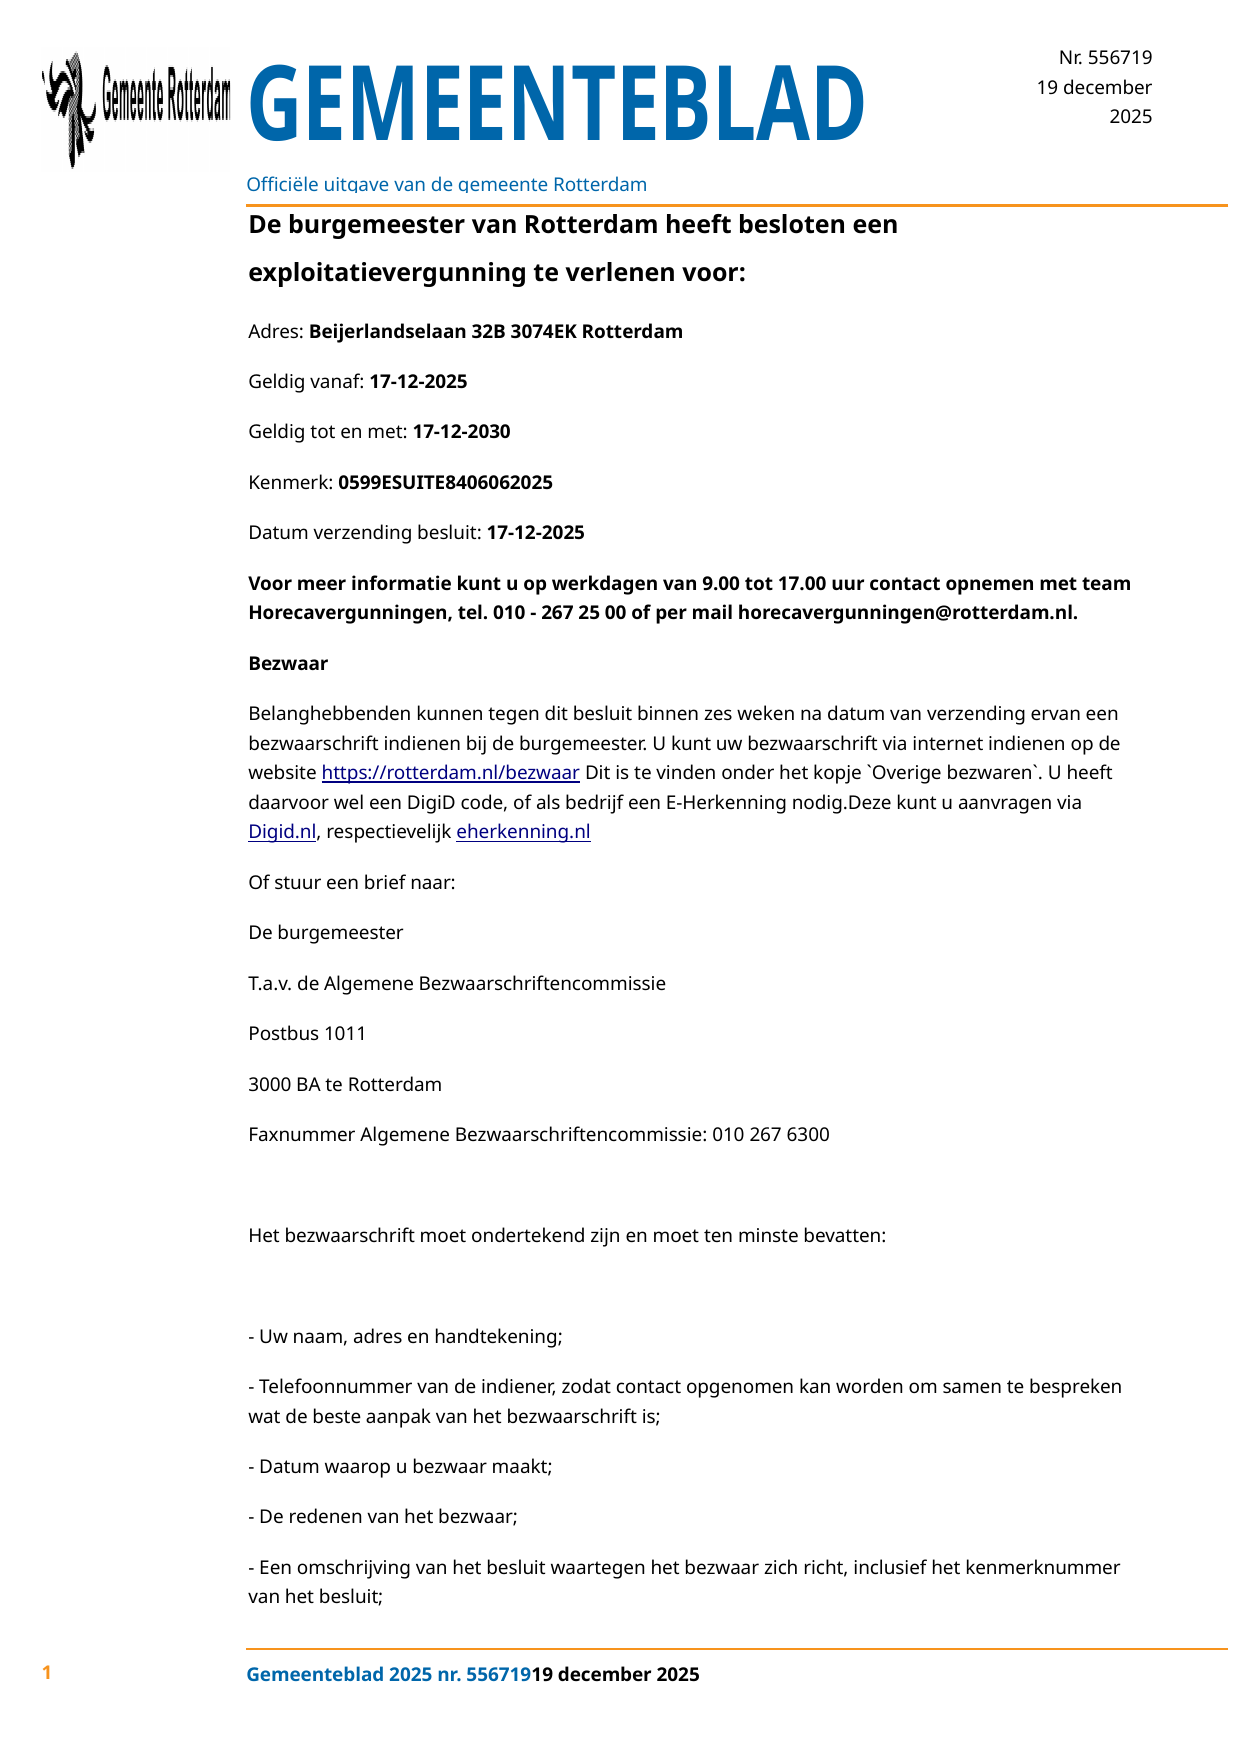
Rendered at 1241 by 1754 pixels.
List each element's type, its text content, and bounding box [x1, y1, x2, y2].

text Postbus 1011 [248, 1020, 1152, 1046]
text 3000 BA te Rotterdam [248, 1071, 1152, 1097]
text Geldig vanaf: 17-12-2025 [248, 368, 1152, 394]
text Adres: Beijerlandselaan 32B 3074EK Rotterdam [248, 318, 1152, 344]
text - De redenen van het bezwaar; [248, 1504, 1152, 1529]
text Kenmerk: 0599ESUITE8406062025 [248, 469, 1152, 495]
text De burgemeester van Rotterdam heeft besloten een exploitatievergunning te verlenen voor: [248, 207, 1152, 288]
text Of stuur een brief naar: [248, 869, 1152, 895]
picture [41, 47, 231, 172]
text Het bezwaarschrift moet ondertekend zijn en moet ten minste bevatten: [248, 1222, 1152, 1248]
text Faxnummer Algemene Bezwaarschriftencommissie: 010 267 6300 [248, 1121, 1152, 1147]
text T.a.v. de Algemene Bezwaarschriftencommissie [248, 970, 1152, 996]
text Geldig tot en met: 17-12-2030 [248, 419, 1152, 444]
text Datum verzending besluit: 17-12-2025 [248, 519, 1152, 545]
text - Uw naam, adres en handtekening; [248, 1323, 1152, 1349]
text Voor meer informatie kunt u op werkdagen van 9.00 tot 17.00 uur contact opnemen met team Horecavergunningen, tel. 010 - 267 25 00 of per mail horecavergunningen@rotterdam.nl. [248, 570, 1152, 625]
text Belanghebbenden kunnen tegen dit besluit binnen zes weken na datum van verzending ervan een bezwaarschrift indienen bij de burgemeester. U kunt uw bezwaarschrift via internet indienen op de website https://rotterdam.nl/bezwaar Dit is te vinden onder het kopje `Overige bezwaren`. U heeft daarvoor wel een DigiD code, of als bedrijf een E-Herkenning nodig.Deze kunt u aanvragen via Digid.nl, respectievelijk eherkenning.nl [248, 700, 1152, 844]
text - Telefoonnummer van de indiener, zodat contact opgenomen kan worden om samen te bespreken wat de beste aanpak van het bezwaarschrift is; [248, 1373, 1152, 1429]
text - Datum waarop u bezwaar maakt; [248, 1453, 1152, 1479]
text Bezwaar [248, 650, 1152, 676]
text - Een omschrijving van het besluit waartegen het bezwaar zich richt, inclusief het kenmerknummer van het besluit; [248, 1554, 1152, 1609]
text De burgemeester [248, 919, 1152, 945]
